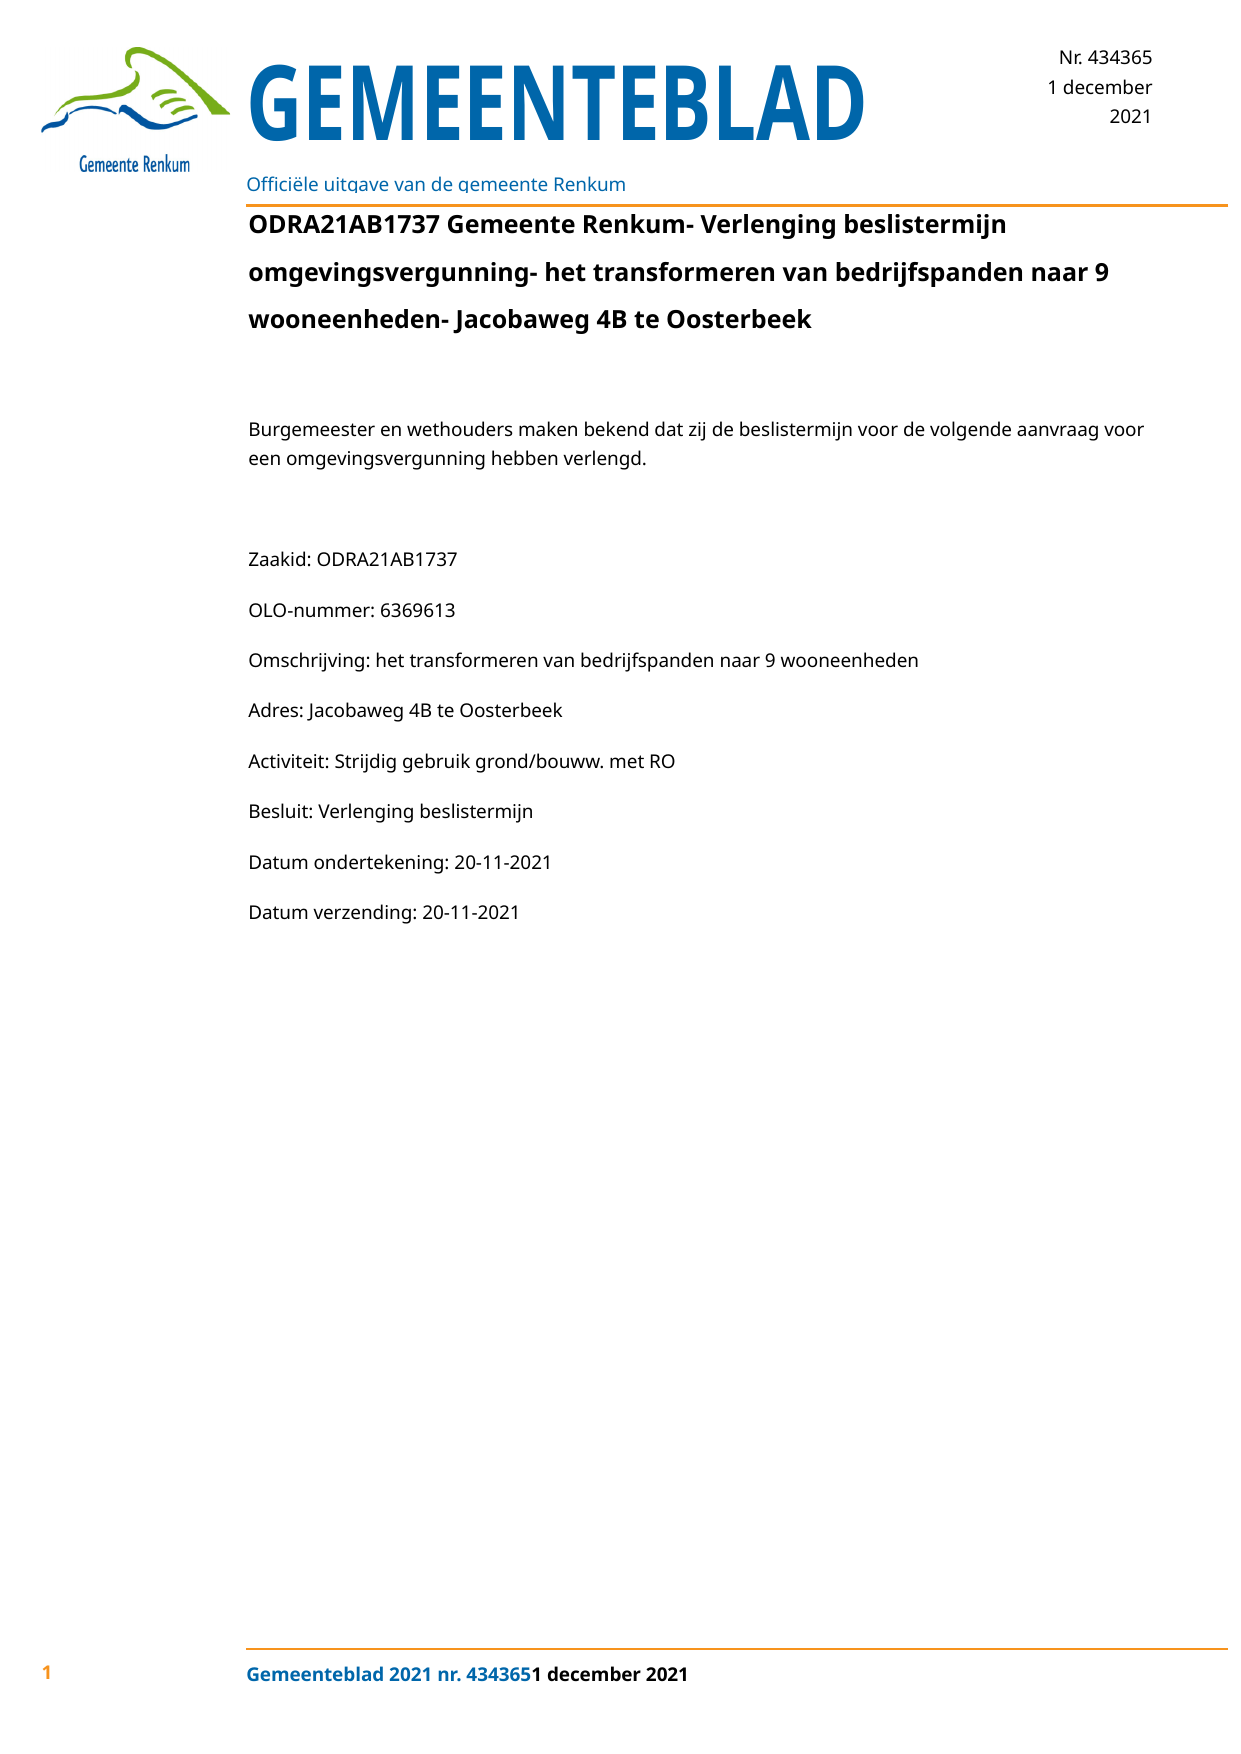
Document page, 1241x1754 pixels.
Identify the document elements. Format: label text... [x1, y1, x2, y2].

text OLO-nummer: 6369613 [248, 597, 1152, 622]
text Datum ondertekening: 20-11-2021 [248, 849, 1152, 874]
picture [41, 47, 231, 172]
text Omschrijving: het transformeren van bedrijfspanden naar 9 wooneenheden [248, 647, 1152, 673]
text Besluit: Verlenging beslistermijn [248, 798, 1152, 824]
text Zaakid: ODRA21AB1737 [248, 546, 1152, 572]
text ODRA21AB1737 Gemeente Renkum- Verlenging beslistermijn omgevingsvergunning- het transformeren van bedrijfspanden naar 9 wooneenheden- Jacobaweg 4B te Oosterbeek [248, 207, 1152, 336]
text Activiteit: Strijdig gebruik grond/bouww. met RO [248, 748, 1152, 774]
text Burgemeester en wethouders maken bekend dat zij de beslistermijn voor de volgende aanvraag voor een omgevingsvergunning hebben verlengd. [248, 416, 1152, 471]
text Adres: Jacobaweg 4B te Oosterbeek [248, 698, 1152, 723]
text Datum verzending: 20-11-2021 [248, 899, 1152, 925]
